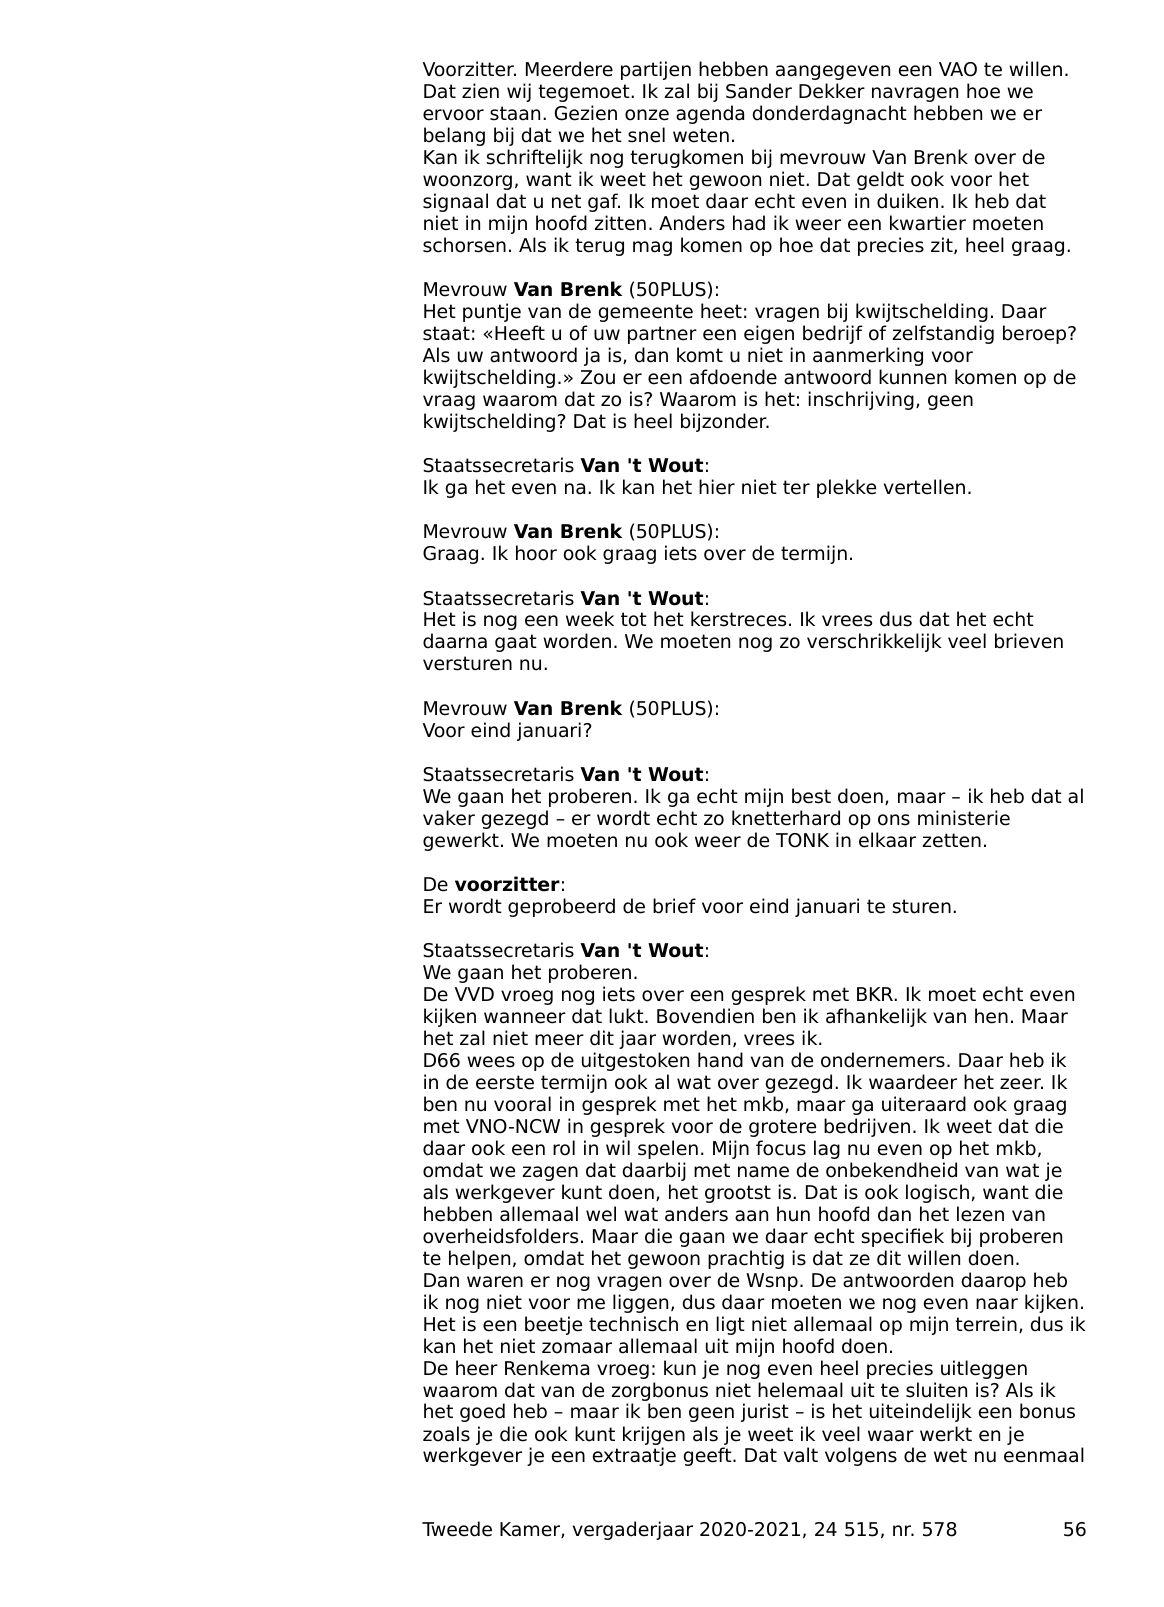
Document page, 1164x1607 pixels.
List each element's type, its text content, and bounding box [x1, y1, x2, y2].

text Er wordt geprobeerd de brief voor eind januari te sturen. [422, 896, 1087, 918]
text De voorzitter: [422, 874, 1087, 896]
text Voor eind januari? [422, 719, 1087, 741]
text Staatssecretaris Van 't Wout: [422, 587, 1087, 609]
text We gaan het proberen. Ik ga echt mijn best doen, maar – ik heb dat al vaker gezegd – er wordt echt zo knetterhard op ons ministerie gewerkt. We moeten nu ook weer de TONK in elkaar zetten. [422, 786, 1087, 852]
text Mevrouw Van Brenk (50PLUS): [422, 279, 1087, 301]
text Kan ik schriftelijk nog terugkomen bij mevrouw Van Brenk over de woonzorg, want ik weet het gewoon niet. Dat geldt ook voor het signaal dat u net gaf. Ik moet daar echt even in duiken. Ik heb dat niet in mijn hoofd zitten. Anders had ik weer een kwartier moeten schorsen. Als ik terug mag komen op hoe dat precies zit, heel graag. [422, 147, 1087, 257]
text Staatssecretaris Van 't Wout: [422, 455, 1087, 477]
text Dan waren er nog vragen over de Wsnp. De antwoorden daarop heb ik nog niet voor me liggen, dus daar moeten we nog even naar kijken. Het is een beetje technisch en ligt niet allemaal op mijn terrein, dus ik kan het niet zomaar allemaal uit mijn hoofd doen. [422, 1269, 1087, 1357]
text Het puntje van de gemeente heet: vragen bij kwijtschelding. Daar staat: «Heeft u of uw partner een eigen bedrijf of zelfstandig beroep? Als uw antwoord ja is, dan komt u niet in aanmerking voor kwijtschelding.» Zou er een afdoende antwoord kunnen komen op de vraag waarom dat zo is? Waarom is het: inschrijving, geen kwijtschelding? Dat is heel bijzonder. [422, 301, 1087, 433]
text Het is nog een week tot het kerstreces. Ik vrees dus dat het echt daarna gaat worden. We moeten nog zo verschrikkelijk veel brieven versturen nu. [422, 609, 1087, 675]
text Mevrouw Van Brenk (50PLUS): [422, 697, 1087, 719]
text We gaan het proberen. [422, 962, 1087, 984]
text Ik ga het even na. Ik kan het hier niet ter plekke vertellen. [422, 477, 1087, 499]
text Graag. Ik hoor ook graag iets over de termijn. [422, 543, 1087, 565]
text De heer Renkema vroeg: kun je nog even heel precies uitleggen waarom dat van de zorgbonus niet helemaal uit te sluiten is? Als ik het goed heb – maar ik ben geen jurist – is het uiteindelijk een bonus zoals je die ook kunt krijgen als je weet ik veel waar werkt en je werkgever je een extraatje geeft. Dat valt volgens de wet nu eenmaal [422, 1357, 1087, 1467]
text De VVD vroeg nog iets over een gesprek met BKR. Ik moet echt even kijken wanneer dat lukt. Bovendien ben ik afhankelijk van hen. Maar het zal niet meer dit jaar worden, vrees ik. [422, 984, 1087, 1050]
text D66 wees op de uitgestoken hand van de ondernemers. Daar heb ik in de eerste termijn ook al wat over gezegd. Ik waardeer het zeer. Ik ben nu vooral in gesprek met het mkb, maar ga uiteraard ook graag met VNO-NCW in gesprek voor de grotere bedrijven. Ik weet dat die daar ook een rol in wil spelen. Mijn focus lag nu even op het mkb, omdat we zagen dat daarbij met name de onbekendheid van wat je als werkgever kunt doen, het grootst is. Dat is ook logisch, want die hebben allemaal wel wat anders aan hun hoofd dan het lezen van overheidsfolders. Maar die gaan we daar echt specifiek bij proberen te helpen, omdat het gewoon prachtig is dat ze dit willen doen. [422, 1050, 1087, 1269]
text Staatssecretaris Van 't Wout: [422, 940, 1087, 962]
text Mevrouw Van Brenk (50PLUS): [422, 521, 1087, 543]
text Staatssecretaris Van 't Wout: [422, 764, 1087, 786]
text Voorzitter. Meerdere partijen hebben aangegeven een VAO te willen. Dat zien wij tegemoet. Ik zal bij Sander Dekker navragen hoe we ervoor staan. Gezien onze agenda donderdagnacht hebben we er belang bij dat we het snel weten. [422, 59, 1087, 147]
